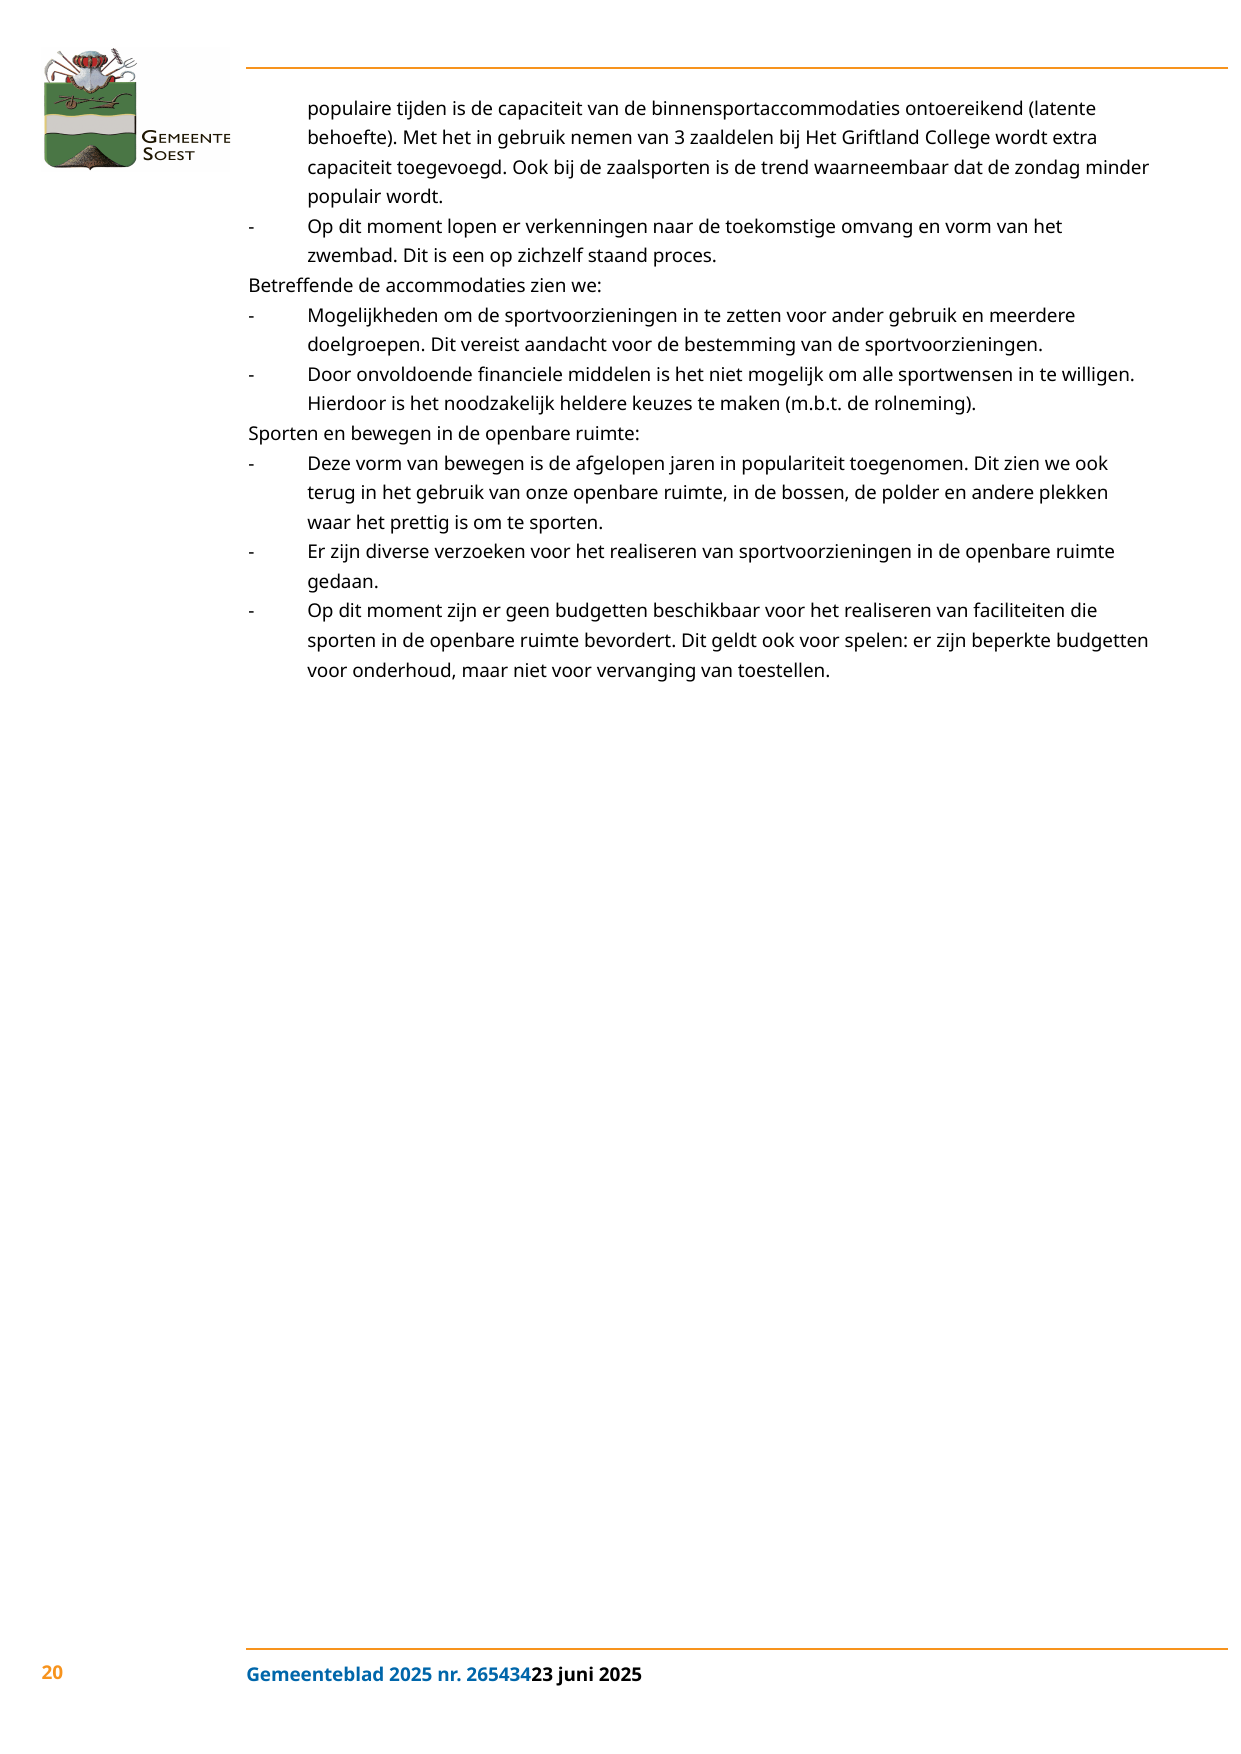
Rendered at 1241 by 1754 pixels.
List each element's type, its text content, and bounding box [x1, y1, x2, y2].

list Op dit moment zijn er geen budgetten beschikbaar voor het realiseren van faciliteiten die sporten in de openbare ruimte bevordert. Dit geldt ook voor spelen: er zijn beperkte budgetten voor onderhoud, maar niet voor vervanging van toestellen. [248, 598, 1152, 683]
list Deze vorm van bewegen is de afgelopen jaren in populariteit toegenomen. Dit zien we ook terug in het gebruik van onze openbare ruimte, in de bossen, de polder en andere plekken waar het prettig is om te sporten. [248, 450, 1152, 535]
list populaire tijden is de capaciteit van de binnensportaccommodaties ontoereikend (latente behoefte). Met het in gebruik nemen van 3 zaaldelen bij Het Griftland College wordt extra capaciteit toegevoegd. Ook bij de zaalsporten is de trend waarneembaar dat de zondag minder populair wordt. [248, 95, 1152, 209]
picture [41, 47, 231, 172]
text Betreffende de accommodaties zien we: [248, 272, 1152, 298]
text Sporten en bewegen in de openbare ruimte: [248, 420, 1152, 446]
list Mogelijkheden om de sportvoorzieningen in te zetten voor ander gebruik en meerdere doelgroepen. Dit vereist aandacht voor de bestemming van de sportvoorzieningen. [248, 302, 1152, 357]
list Door onvoldoende financiele middelen is het niet mogelijk om alle sportwensen in te willigen. Hierdoor is het noodzakelijk heldere keuzes te maken (m.b.t. de rolneming). [248, 361, 1152, 416]
list Er zijn diverse verzoeken voor het realiseren van sportvoorzieningen in de openbare ruimte gedaan. [248, 538, 1152, 594]
list Op dit moment lopen er verkenningen naar de toekomstige omvang en vorm van het zwembad. Dit is een op zichzelf staand proces. [248, 213, 1152, 268]
